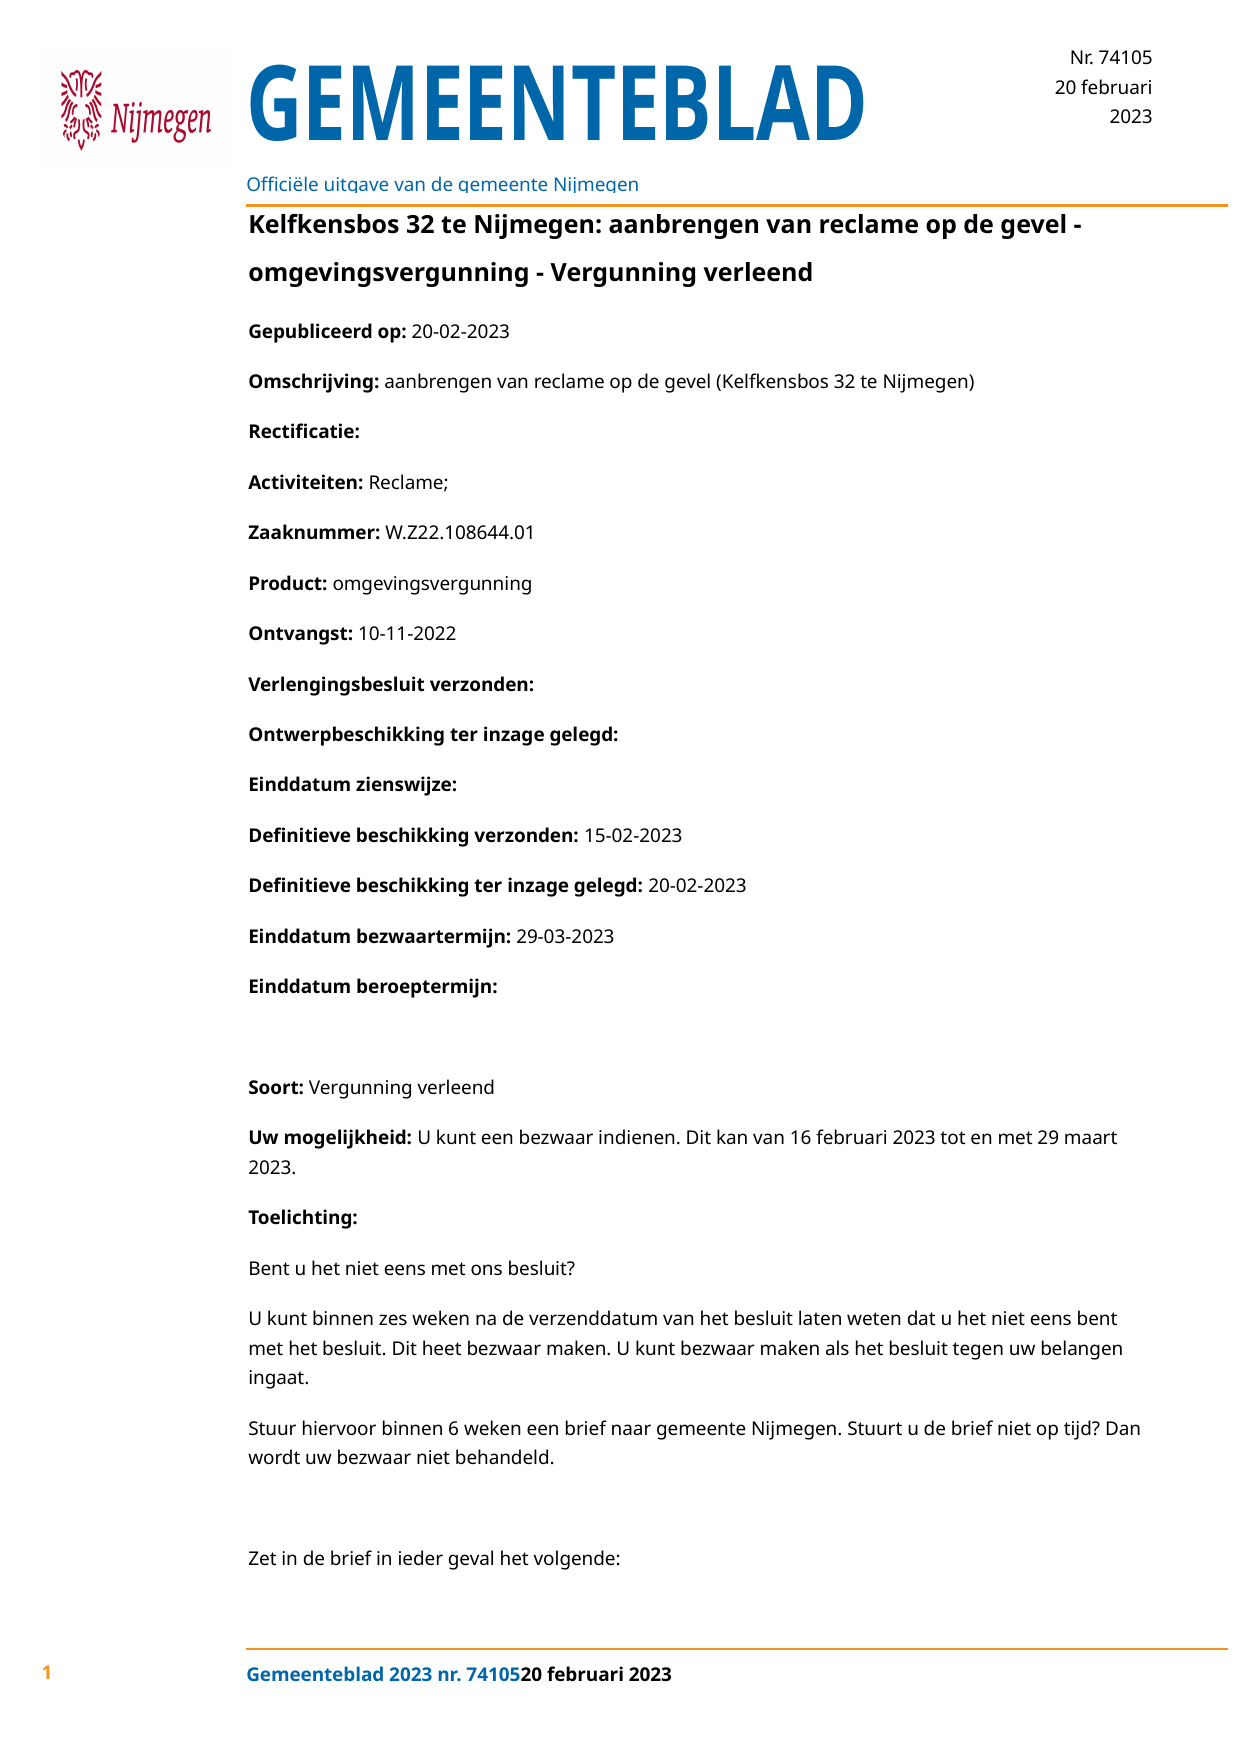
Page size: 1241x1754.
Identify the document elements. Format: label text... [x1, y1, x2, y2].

text Ontwerpbeschikking ter inzage gelegd: [248, 721, 1152, 747]
text Einddatum beroeptermijn: [248, 973, 1152, 999]
text Zaaknummer: W.Z22.108644.01 [248, 519, 1152, 545]
text Omschrijving: aanbrengen van reclame op de gevel (Kelfkensbos 32 te Nijmegen) [248, 368, 1152, 394]
picture [41, 47, 231, 172]
text Kelfkensbos 32 te Nijmegen: aanbrengen van reclame op de gevel - omgevingsvergunning - Vergunning verleend [248, 207, 1152, 288]
text Gepubliceerd op: 20-02-2023 [248, 318, 1152, 344]
text Einddatum bezwaartermijn: 29-03-2023 [248, 923, 1152, 949]
text Activiteiten: Reclame; [248, 469, 1152, 495]
text Rectificatie: [248, 419, 1152, 444]
text Ontvangst: 10-11-2022 [248, 620, 1152, 646]
text Einddatum zienswijze: [248, 772, 1152, 797]
text Zet in de brief in ieder geval het volgende: [248, 1545, 1152, 1571]
text Soort: Vergunning verleend [248, 1074, 1152, 1100]
text U kunt binnen zes weken na de verzenddatum van het besluit laten weten dat u het niet eens bent met het besluit. Dit heet bezwaar maken. U kunt bezwaar maken als het besluit tegen uw belangen ingaat. [248, 1305, 1152, 1390]
text Product: omgevingsvergunning [248, 570, 1152, 596]
text Uw mogelijkheid: U kunt een bezwaar indienen. Dit kan van 16 februari 2023 tot en met 29 maart 2023. [248, 1124, 1152, 1180]
text Stuur hiervoor binnen 6 weken een brief naar gemeente Nijmegen. Stuurt u de brief niet op tijd? Dan wordt uw bezwaar niet behandeld. [248, 1415, 1152, 1470]
text Definitieve beschikking ter inzage gelegd: 20-02-2023 [248, 872, 1152, 898]
text Verlengingsbesluit verzonden: [248, 671, 1152, 697]
text Bent u het niet eens met ons besluit? [248, 1255, 1152, 1281]
text Toelichting: [248, 1204, 1152, 1230]
text Definitieve beschikking verzonden: 15-02-2023 [248, 822, 1152, 848]
